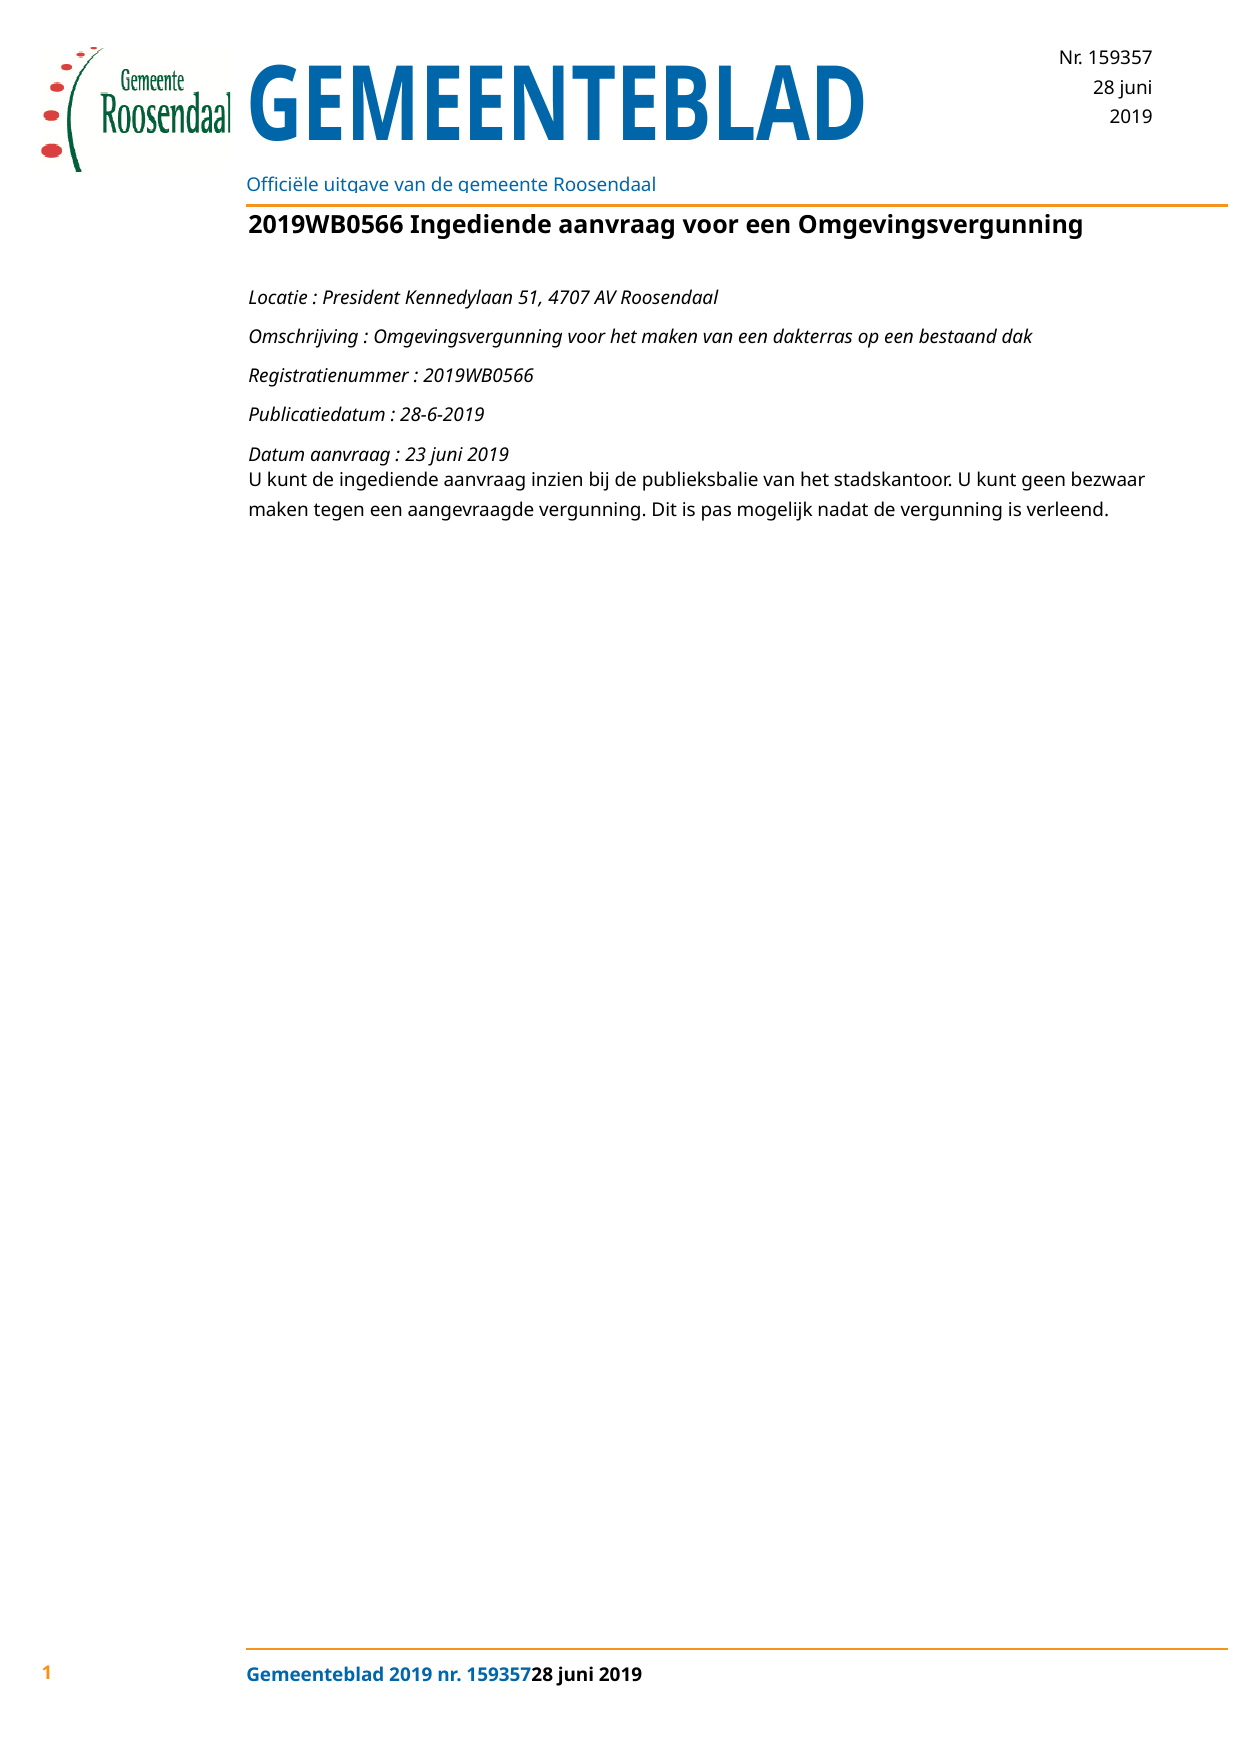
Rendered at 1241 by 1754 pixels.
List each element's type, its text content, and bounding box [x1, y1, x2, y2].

picture [41, 47, 231, 172]
text Datum aanvraag : 23 juni 2019 [248, 441, 1152, 467]
text Locatie : President Kennedylaan 51, 4707 AV Roosendaal [248, 284, 1152, 309]
text 2019WB0566 Ingediende aanvraag voor een Omgevingsvergunning [248, 207, 1152, 241]
text U kunt de ingediende aanvraag inzien bij de publieksbalie van het stadskantoor. U kunt geen bezwaar maken tegen een aangevraagde vergunning. Dit is pas mogelijk nadat de vergunning is verleend. [248, 467, 1152, 522]
text Registratienummer : 2019WB0566 [248, 362, 1152, 388]
text Publicatiedatum : 28-6-2019 [248, 402, 1152, 427]
text Omschrijving : Omgevingsvergunning voor het maken van een dakterras op een bestaand dak [248, 323, 1152, 349]
